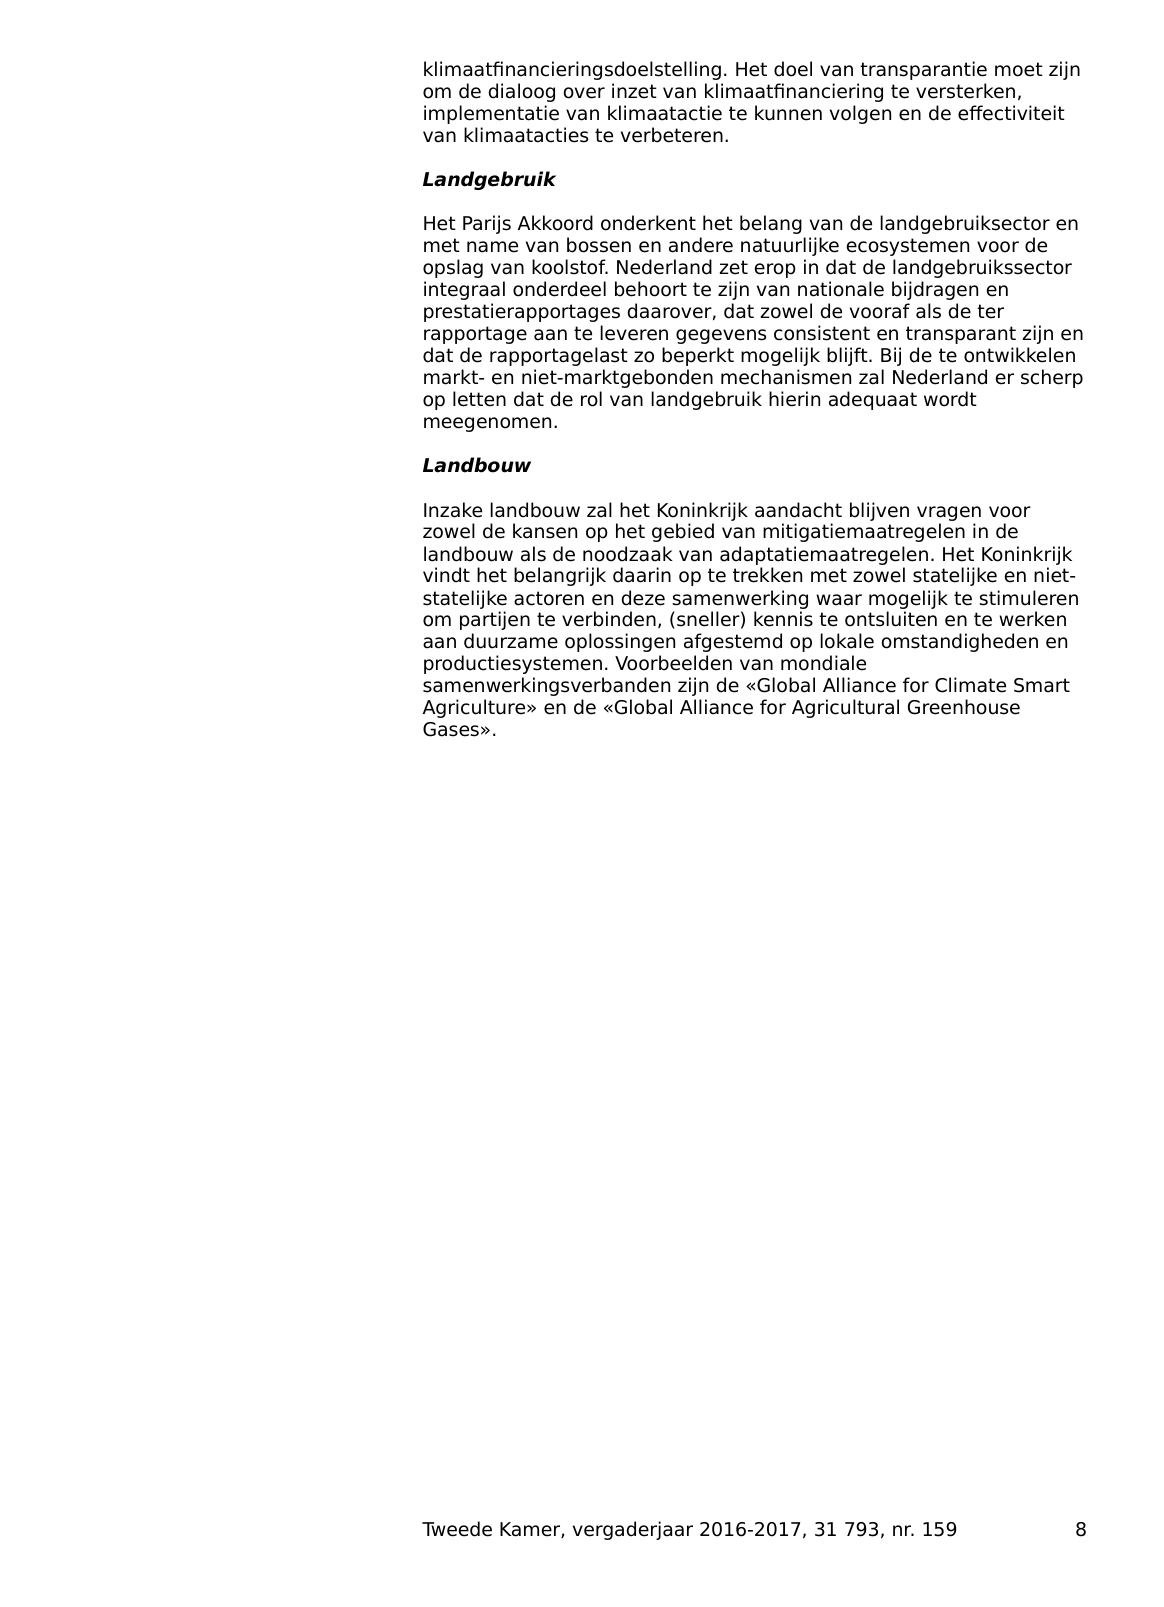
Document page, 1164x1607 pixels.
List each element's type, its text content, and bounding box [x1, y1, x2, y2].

subtitle Landgebruik [422, 169, 1087, 191]
text Het Parijs Akkoord onderkent het belang van de landgebruiksector en met name van bossen en andere natuurlijke ecosystemen voor de opslag van koolstof. Nederland zet erop in dat de landgebruikssector integraal onderdeel behoort te zijn van nationale bijdragen en prestatierapportages daarover, dat zowel de vooraf als de ter rapportage aan te leveren gegevens consistent en transparant zijn en dat de rapportagelast zo beperkt mogelijk blijft. Bij de te ontwikkelen markt- en niet-marktgebonden mechanismen zal Nederland er scherp op letten dat de rol van landgebruik hierin adequaat wordt meegenomen. [422, 213, 1087, 433]
subtitle Landbouw [422, 455, 1087, 477]
text Inzake landbouw zal het Koninkrijk aandacht blijven vragen voor zowel de kansen op het gebied van mitigatiemaatregelen in de landbouw als de noodzaak van adaptatiemaatregelen. Het Koninkrijk vindt het belangrijk daarin op te trekken met zowel statelijke en niet-statelijke actoren en deze samenwerking waar mogelijk te stimuleren om partijen te verbinden, (sneller) kennis te ontsluiten en te werken aan duurzame oplossingen afgestemd op lokale omstandigheden en productiesystemen. Voorbeelden van mondiale samenwerkingsverbanden zijn de «Global Alliance for Climate Smart Agriculture» en de «Global Alliance for Agricultural Greenhouse Gases». [422, 499, 1087, 741]
text klimaatfinancieringsdoelstelling. Het doel van transparantie moet zijn om de dialoog over inzet van klimaatfinanciering te versterken, implementatie van klimaatactie te kunnen volgen en de effectiviteit van klimaatacties te verbeteren. [422, 59, 1087, 147]
